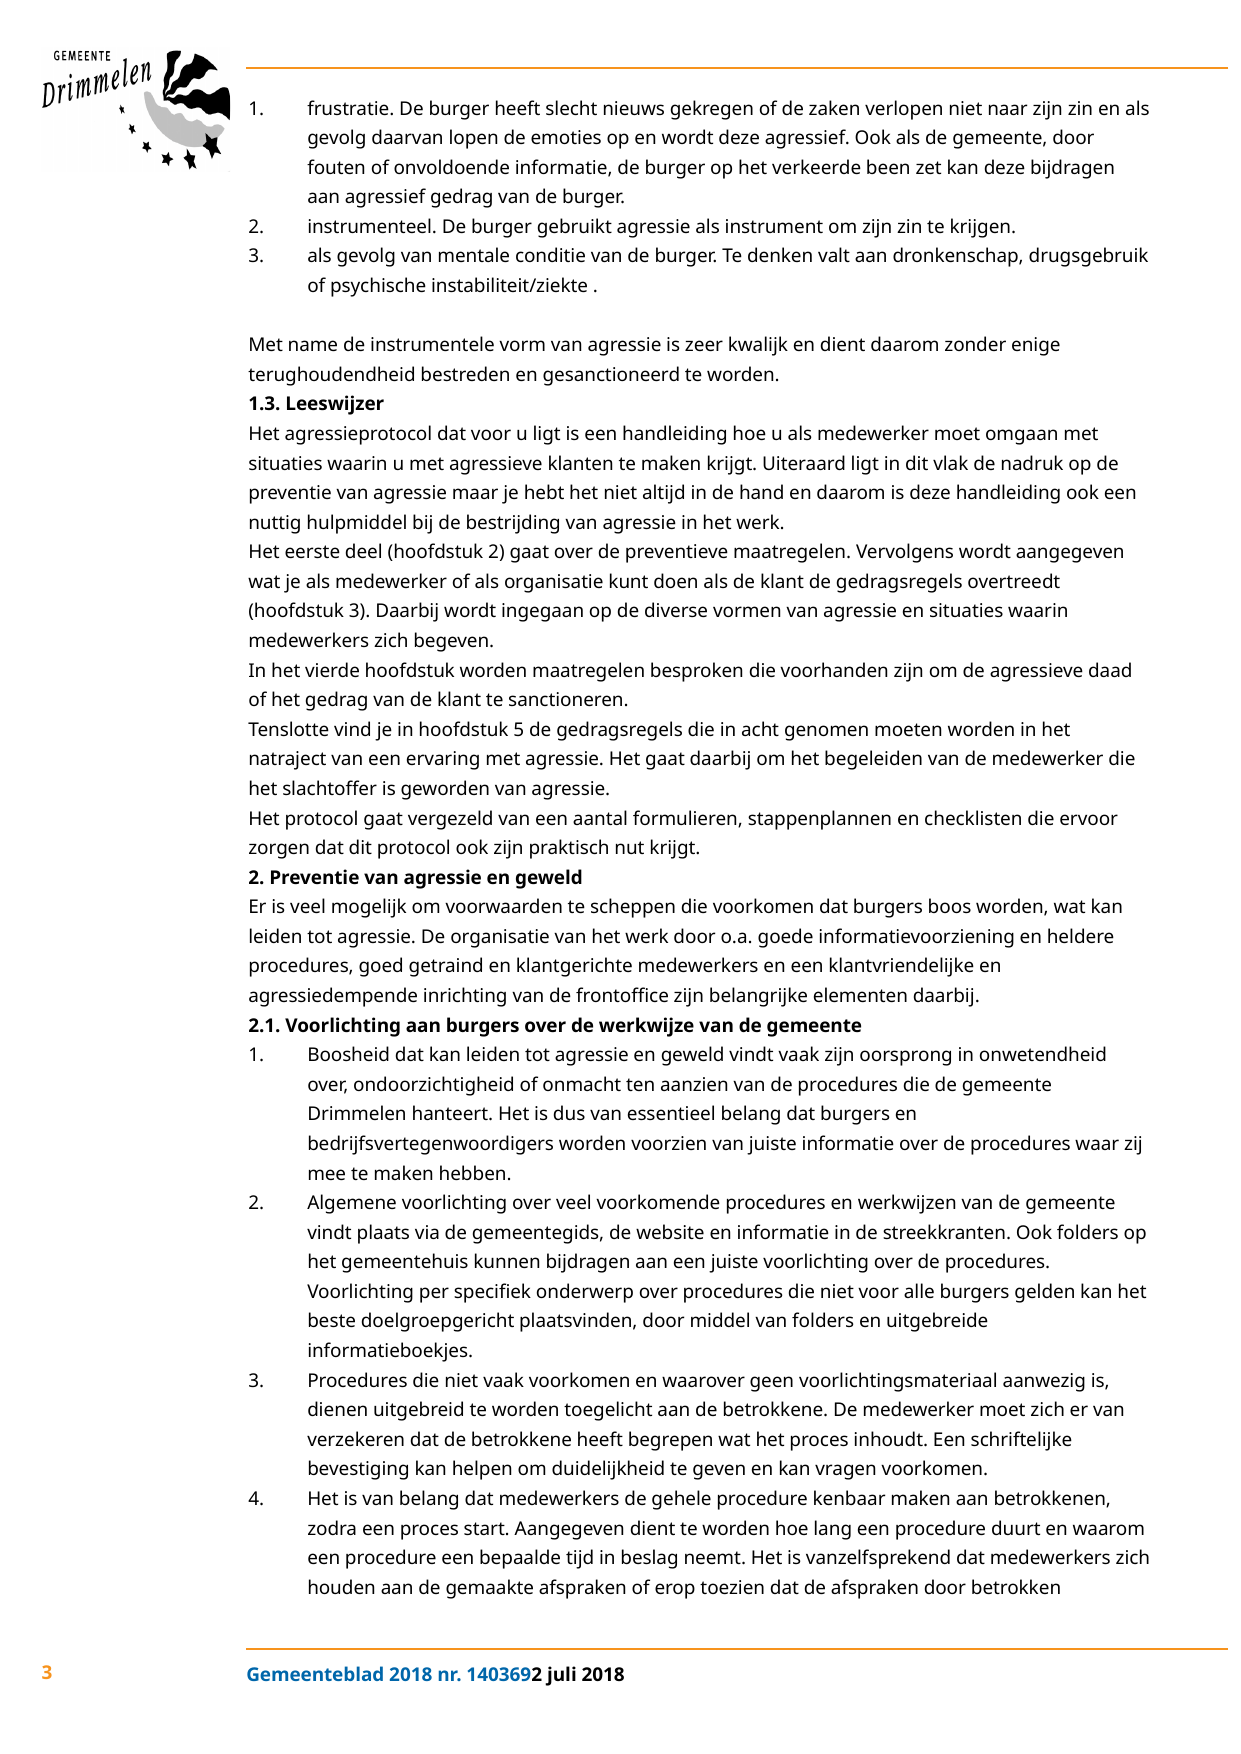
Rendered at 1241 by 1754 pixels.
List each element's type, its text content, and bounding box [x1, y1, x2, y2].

list Het is van belang dat medewerkers de gehele procedure kenbaar maken aan betrokkenen, zodra een proces start. Aangegeven dient te worden hoe lang een procedure duurt en waarom een procedure een bepaalde tijd in beslag neemt. Het is vanzelfsprekend dat medewerkers zich houden aan de gemaakte afspraken of erop toezien dat de afspraken door betrokken [248, 1485, 1152, 1600]
text Het agressieprotocol dat voor u ligt is een handleiding hoe u als medewerker moet omgaan met situaties waarin u met agressieve klanten te maken krijgt. Uiteraard ligt in dit vlak de nadruk op de preventie van agressie maar je hebt het niet altijd in de hand en daarom is deze handleiding ook een nuttig hulpmiddel bij de bestrijding van agressie in het werk. [248, 420, 1152, 535]
text Met name de instrumentele vorm van agressie is zeer kwalijk en dient daarom zonder enige terughoudendheid bestreden en gesanctioneerd te worden. [248, 331, 1152, 387]
picture [41, 47, 231, 172]
text Het eerste deel (hoofdstuk 2) gaat over de preventieve maatregelen. Vervolgens wordt aangegeven wat je als medewerker of als organisatie kunt doen als de klant de gedragsregels overtreedt (hoofdstuk 3). Daarbij wordt ingegaan op de diverse vormen van agressie en situaties waarin medewerkers zich begeven. [248, 538, 1152, 653]
list instrumenteel. De burger gebruikt agressie als instrument om zijn zin te krijgen. [248, 213, 1152, 239]
list als gevolg van mentale conditie van de burger. Te denken valt aan dronkenschap, drugsgebruik of psychische instabiliteit/ziekte . [248, 243, 1152, 298]
list Procedures die niet vaak voorkomen en waarover geen voorlichtingsmateriaal aanwezig is, dienen uitgebreid te worden toegelicht aan de betrokkene. De medewerker moet zich er van verzekeren dat de betrokkene heeft begrepen wat het proces inhoudt. Een schriftelijke bevestiging kan helpen om duidelijkheid te geven en kan vragen voorkomen. [248, 1367, 1152, 1481]
text 2.1. Voorlichting aan burgers over de werkwijze van de gemeente [248, 1012, 1152, 1038]
list frustratie. De burger heeft slecht nieuws gekregen of de zaken verlopen niet naar zijn zin en als gevolg daarvan lopen de emoties op en wordt deze agressief. Ook als de gemeente, door fouten of onvoldoende informatie, de burger op het verkeerde been zet kan deze bijdragen aan agressief gedrag van de burger. [248, 95, 1152, 209]
text Er is veel mogelijk om voorwaarden te scheppen die voorkomen dat burgers boos worden, wat kan leiden tot agressie. De organisatie van het werk door o.a. goede informatievoorziening en heldere procedures, goed getraind en klantgerichte medewerkers en een klantvriendelijke en agressiedempende inrichting van de frontoffice zijn belangrijke elementen daarbij. [248, 893, 1152, 1008]
list Boosheid dat kan leiden tot agressie en geweld vindt vaak zijn oorsprong in onwetendheid over, ondoorzichtigheid of onmacht ten aanzien van de procedures die de gemeente Drimmelen hanteert. Het is dus van essentieel belang dat burgers en bedrijfsvertegenwoordigers worden voorzien van juiste informatie over de procedures waar zij mee te maken hebben. [248, 1041, 1152, 1186]
text 2. Preventie van agressie en geweld [248, 864, 1152, 890]
text Het protocol gaat vergezeld van een aantal formulieren, stappenplannen en checklisten die ervoor zorgen dat dit protocol ook zijn praktisch nut krijgt. [248, 805, 1152, 860]
list Algemene voorlichting over veel voorkomende procedures en werkwijzen van de gemeente vindt plaats via de gemeentegids, de website en informatie in de streekkranten. Ook folders op het gemeentehuis kunnen bijdragen aan een juiste voorlichting over de procedures. Voorlichting per specifiek onderwerp over procedures die niet voor alle burgers gelden kan het beste doelgroepgericht plaatsvinden, door middel van folders en uitgebreide informatieboekjes. [248, 1189, 1152, 1363]
text Tenslotte vind je in hoofdstuk 5 de gedragsregels die in acht genomen moeten worden in het natraject van een ervaring met agressie. Het gaat daarbij om het begeleiden van de medewerker die het slachtoffer is geworden van agressie. [248, 716, 1152, 801]
text 1.3. Leeswijzer [248, 391, 1152, 416]
text In het vierde hoofdstuk worden maatregelen besproken die voorhanden zijn om de agressieve daad of het gedrag van de klant te sanctioneren. [248, 657, 1152, 712]
